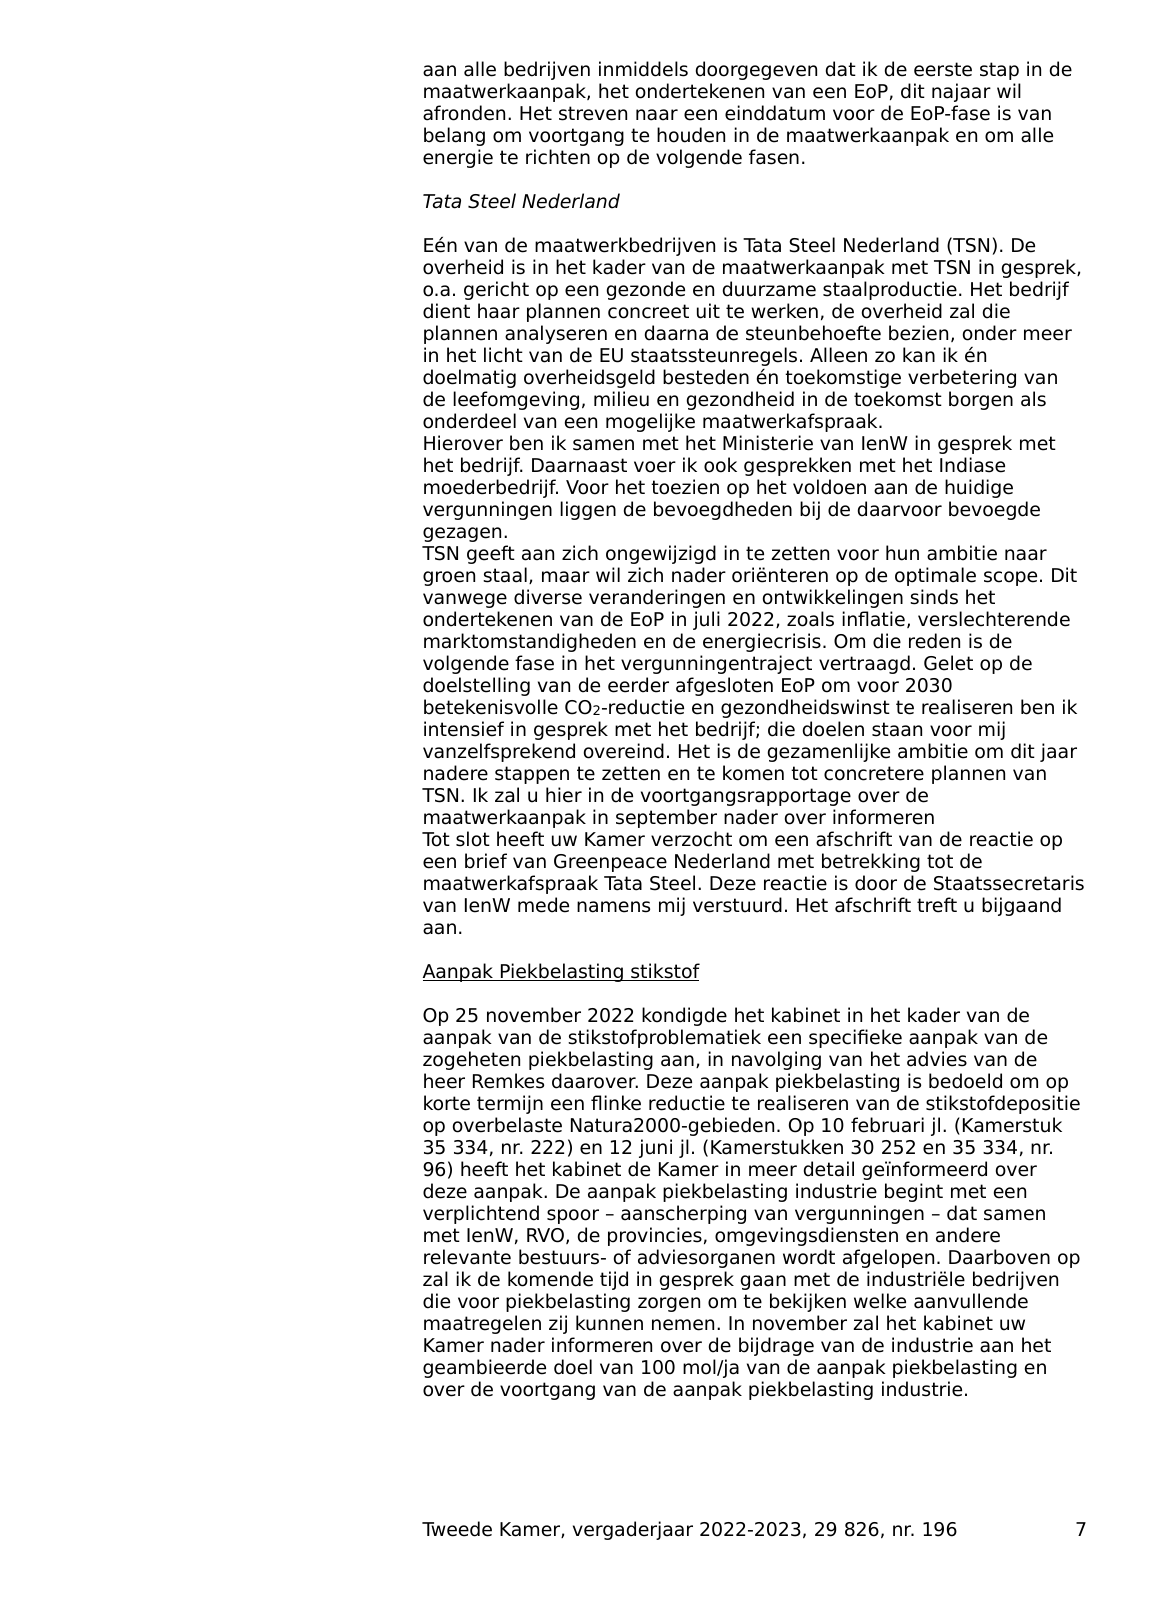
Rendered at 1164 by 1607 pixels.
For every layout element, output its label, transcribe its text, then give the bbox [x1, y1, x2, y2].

text aan alle bedrijven inmiddels doorgegeven dat ik de eerste stap in de maatwerkaanpak, het ondertekenen van een EoP, dit najaar wil afronden. Het streven naar een einddatum voor de EoP-fase is van belang om voortgang te houden in de maatwerkaanpak en om alle energie te richten op de volgende fasen. [422, 59, 1087, 169]
text Hierover ben ik samen met het Ministerie van IenW in gesprek met het bedrijf. Daarnaast voer ik ook gesprekken met het Indiase moederbedrijf. Voor het toezien op het voldoen aan de huidige vergunningen liggen de bevoegdheden bij de daarvoor bevoegde gezagen. [422, 433, 1087, 543]
text TSN geeft aan zich ongewijzigd in te zetten voor hun ambitie naar groen staal, maar wil zich nader oriënteren op de optimale scope. Dit vanwege diverse veranderingen en ontwikkelingen sinds het ondertekenen van de EoP in juli 2022, zoals inflatie, verslechterende marktomstandigheden en de energiecrisis. Om die reden is de volgende fase in het vergunningentraject vertraagd. Gelet op de doelstelling van de eerder afgesloten EoP om voor 2030 betekenisvolle CO2-reductie en gezondheidswinst te realiseren ben ik intensief in gesprek met het bedrijf; die doelen staan voor mij vanzelfsprekend overeind. Het is de gezamenlijke ambitie om dit jaar nadere stappen te zetten en te komen tot concretere plannen van TSN. Ik zal u hier in de voortgangsrapportage over de maatwerkaanpak in september nader over informeren [422, 543, 1087, 829]
subtitle Aanpak Piekbelasting stikstof [422, 961, 1087, 983]
text Tot slot heeft uw Kamer verzocht om een afschrift van de reactie op een brief van Greenpeace Nederland met betrekking tot de maatwerkafspraak Tata Steel. Deze reactie is door de Staatssecretaris van IenW mede namens mij verstuurd. Het afschrift treft u bijgaand aan. [422, 829, 1087, 939]
text Eén van de maatwerkbedrijven is Tata Steel Nederland (TSN). De overheid is in het kader van de maatwerkaanpak met TSN in gesprek, o.a. gericht op een gezonde en duurzame staalproductie. Het bedrijf dient haar plannen concreet uit te werken, de overheid zal die plannen analyseren en daarna de steunbehoefte bezien, onder meer in het licht van de EU staatssteunregels. Alleen zo kan ik én doelmatig overheidsgeld besteden én toekomstige verbetering van de leefomgeving, milieu en gezondheid in de toekomst borgen als onderdeel van een mogelijke maatwerkafspraak. [422, 235, 1087, 433]
subtitle Tata Steel Nederland [422, 191, 1087, 213]
text Op 25 november 2022 kondigde het kabinet in het kader van de aanpak van de stikstofproblematiek een specifieke aanpak van de zogeheten piekbelasting aan, in navolging van het advies van de heer Remkes daarover. Deze aanpak piekbelasting is bedoeld om op korte termijn een flinke reductie te realiseren van de stikstofdepositie op overbelaste Natura2000-gebieden. Op 10 februari jl. (Kamerstuk 35 334, nr. 222) en 12 juni jl. (Kamerstukken 30 252 en 35 334, nr. 96) heeft het kabinet de Kamer in meer detail geïnformeerd over deze aanpak. De aanpak piekbelasting industrie begint met een verplichtend spoor – aanscherping van vergunningen – dat samen met IenW, RVO, de provincies, omgevingsdiensten en andere relevante bestuurs- of adviesorganen wordt afgelopen. Daarboven op zal ik de komende tijd in gesprek gaan met de industriële bedrijven die voor piekbelasting zorgen om te bekijken welke aanvullende maatregelen zij kunnen nemen. In november zal het kabinet uw Kamer nader informeren over de bijdrage van de industrie aan het geambieerde doel van 100 mol/ja van de aanpak piekbelasting en over de voortgang van de aanpak piekbelasting industrie. [422, 1005, 1087, 1401]
